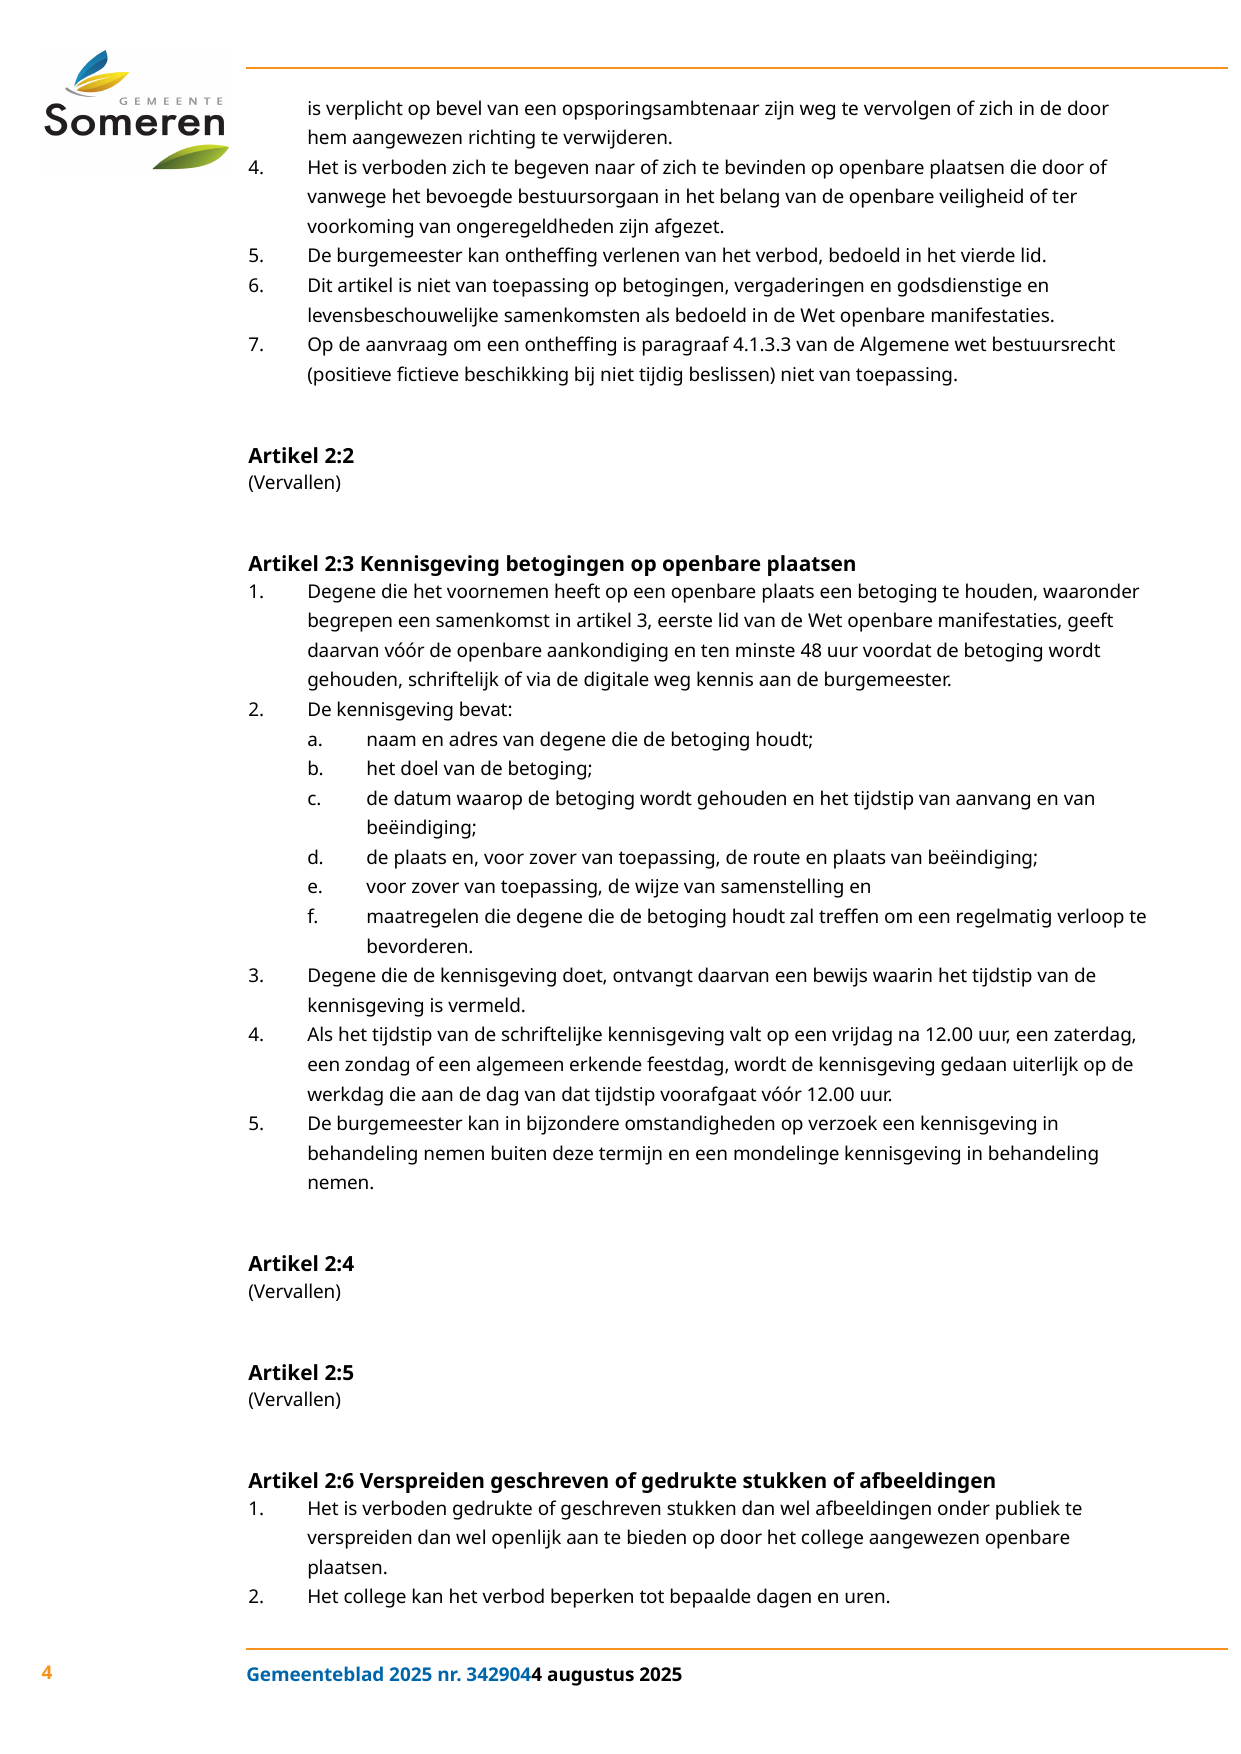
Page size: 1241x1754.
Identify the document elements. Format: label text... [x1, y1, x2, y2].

text (Vervallen) [248, 1278, 1152, 1304]
list De burgemeester kan in bijzondere omstandigheden op verzoek een kennisgeving in behandeling nemen buiten deze termijn en een mondelinge kennisgeving in behandeling nemen. [248, 1110, 1152, 1195]
text Artikel 2:3 Kennisgeving betogingen op openbare plaatsen [248, 549, 1152, 578]
list Op de aanvraag om een ontheffing is paragraaf 4.1.3.3 van de Algemene wet bestuursrecht (positieve fictieve beschikking bij niet tijdig beslissen) niet van toepassing. [248, 331, 1152, 387]
picture [41, 47, 231, 172]
list naam en adres van degene die de betoging houdt; [307, 726, 1152, 752]
text (Vervallen) [248, 469, 1152, 495]
list Als het tijdstip van de schriftelijke kennisgeving valt op een vrijdag na 12.00 uur, een zaterdag, een zondag of een algemeen erkende feestdag, wordt de kennisgeving gedaan uiterlijk op de werkdag die aan de dag van dat tijdstip voorafgaat vóór 12.00 uur. [248, 1022, 1152, 1107]
list Het is verboden zich te begeven naar of zich te bevinden op openbare plaatsen die door of vanwege het bevoegde bestuursorgaan in het belang van de openbare veiligheid of ter voorkoming van ongeregeldheden zijn afgezet. [248, 154, 1152, 239]
list De burgemeester kan ontheffing verlenen van het verbod, bedoeld in het vierde lid. [248, 243, 1152, 268]
text Artikel 2:2 [248, 441, 1152, 469]
text Artikel 2:4 [248, 1249, 1152, 1278]
list de datum waarop de betoging wordt gehouden en het tijdstip van aanvang en van beëindiging; [307, 785, 1152, 840]
list voor zover van toepassing, de wijze van samenstelling en [307, 874, 1152, 899]
list De kennisgeving bevat: [248, 696, 1152, 722]
text Artikel 2:6 Verspreiden geschreven of gedrukte stukken of afbeeldingen [248, 1466, 1152, 1495]
text Artikel 2:5 [248, 1358, 1152, 1386]
list Het college kan het verbod beperken tot bepaalde dagen en uren. [248, 1584, 1152, 1609]
list Degene die de kennisgeving doet, ontvangt daarvan een bewijs waarin het tijdstip van de kennisgeving is vermeld. [248, 962, 1152, 1018]
list het doel van de betoging; [307, 755, 1152, 781]
text (Vervallen) [248, 1386, 1152, 1412]
list Dit artikel is niet van toepassing op betogingen, vergaderingen en godsdienstige en levensbeschouwelijke samenkomsten als bedoeld in de Wet openbare manifestaties. [248, 272, 1152, 328]
list Het is verboden gedrukte of geschreven stukken dan wel afbeeldingen onder publiek te verspreiden dan wel openlijk aan te bieden op door het college aangewezen openbare plaatsen. [248, 1495, 1152, 1580]
list is verplicht op bevel van een opsporingsambtenaar zijn weg te vervolgen of zich in de door hem aangewezen richting te verwijderen. [248, 95, 1152, 150]
list maatregelen die degene die de betoging houdt zal treffen om een regelmatig verloop te bevorderen. [307, 903, 1152, 959]
list de plaats en, voor zover van toepassing, de route en plaats van beëindiging; [307, 844, 1152, 870]
list Degene die het voornemen heeft op een openbare plaats een betoging te houden, waaronder begrepen een samenkomst in artikel 3, eerste lid van de Wet openbare manifestaties, geeft daarvan vóór de openbare aankondiging en ten minste 48 uur voordat de betoging wordt gehouden, schriftelijk of via de digitale weg kennis aan de burgemeester. [248, 578, 1152, 692]
